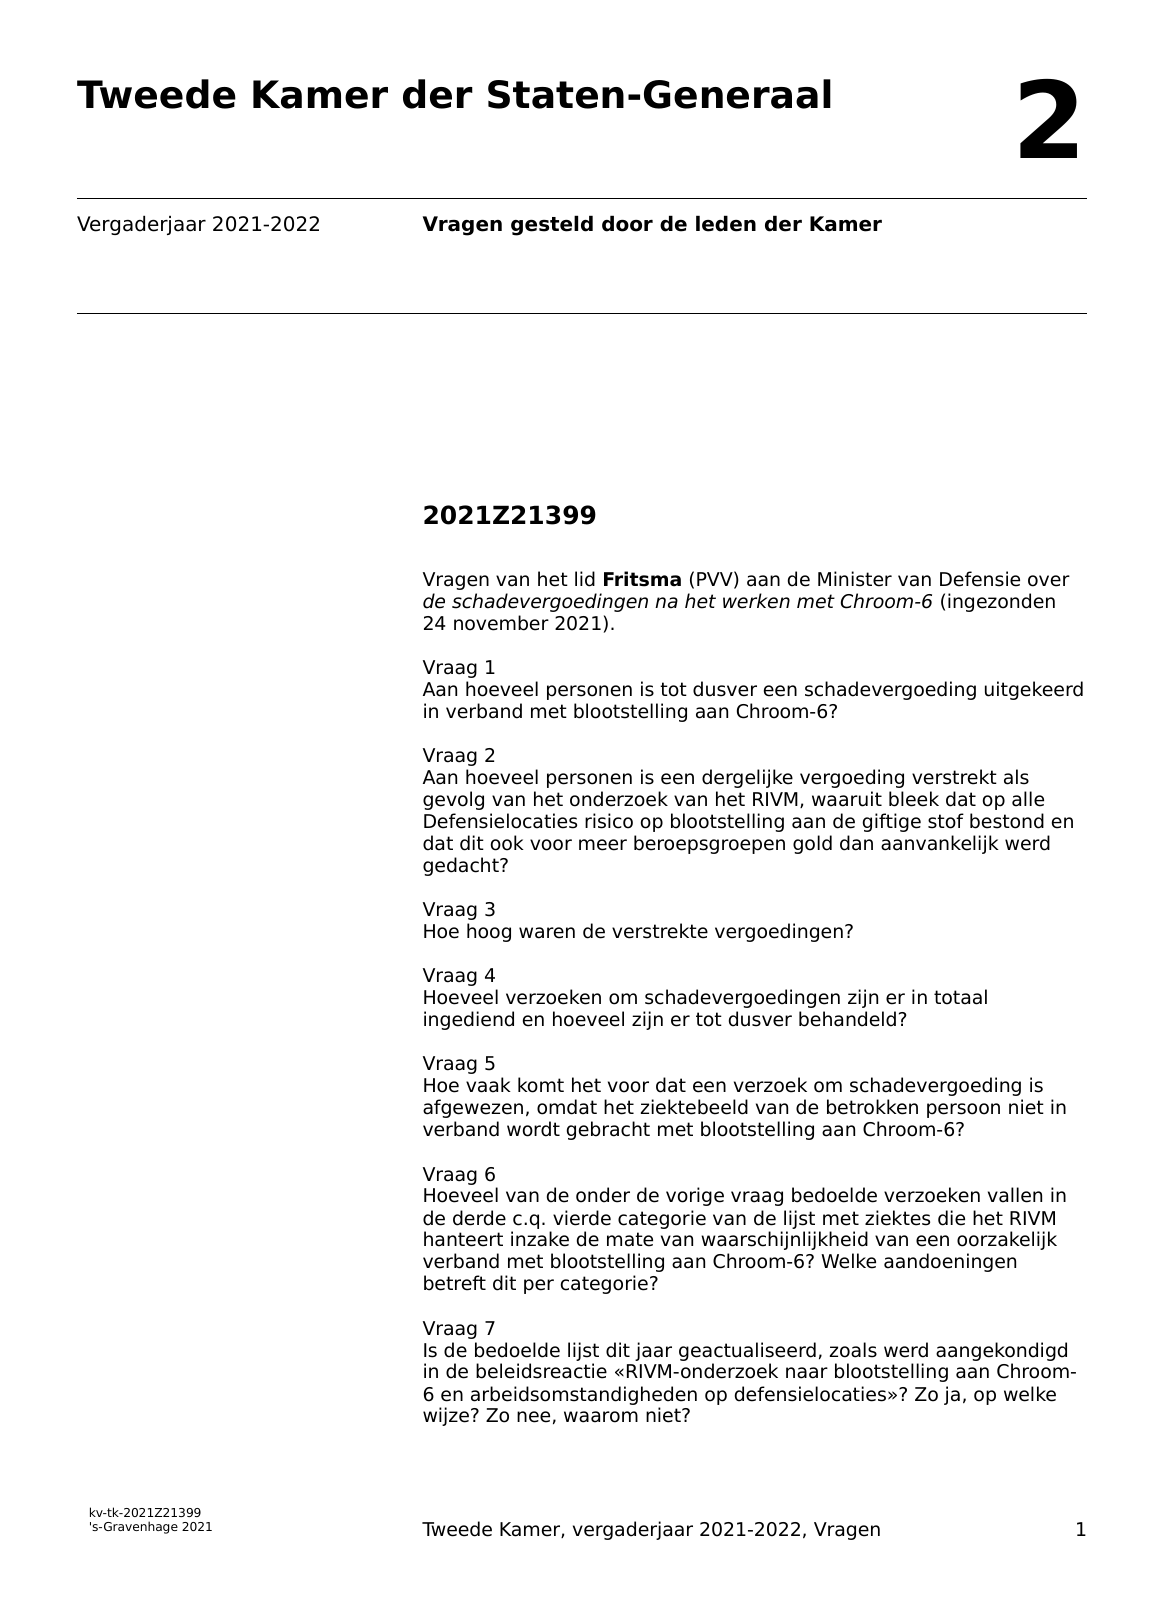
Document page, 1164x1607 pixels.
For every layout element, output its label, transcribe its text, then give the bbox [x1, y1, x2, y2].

text Vraag 4 [422, 965, 1087, 987]
text Is de bedoelde lijst dit jaar geactualiseerd, zoals werd aangekondigd in de beleidsreactie «RIVM-onderzoek naar blootstelling aan Chroom-6 en arbeidsomstandigheden op defensielocaties»? Zo ja, op welke wijze? Zo nee, waarom niet? [422, 1339, 1087, 1427]
text Aan hoeveel personen is een dergelijke vergoeding verstrekt als gevolg van het onderzoek van het RIVM, waaruit bleek dat op alle Defensielocaties risico op blootstelling aan de giftige stof bestond en dat dit ook voor meer beroepsgroepen gold dan aanvankelijk werd gedacht? [422, 767, 1087, 877]
table_header 2 [886, 59, 1087, 198]
text Vragen van het lid Fritsma (PVV) aan de Minister van Defensie over de schadevergoedingen na het werken met Chroom-6 (ingezonden 24 november 2021). [422, 569, 1087, 635]
text Aan hoeveel personen is tot dusver een schadevergoeding uitgekeerd in verband met blootstelling aan Chroom-6? [422, 679, 1087, 723]
text Hoe hoog waren de verstrekte vergoedingen? [422, 921, 1087, 943]
text 's-Gravenhage 2021 [88, 1520, 323, 1534]
text Vraag 5 [422, 1053, 1087, 1075]
table_header Tweede Kamer der Staten-Generaal [77, 59, 886, 198]
text kv-tk-2021Z21399 [88, 1506, 323, 1520]
table_cell Vergaderjaar 2021-2022 [77, 199, 422, 313]
text Vraag 7 [422, 1317, 1087, 1339]
text Vraag 3 [422, 899, 1087, 921]
text Hoeveel van de onder de vorige vraag bedoelde verzoeken vallen in de derde c.q. vierde categorie van de lijst met ziektes die het RIVM hanteert inzake de mate van waarschijnlijkheid van een oorzakelijk verband met blootstelling aan Chroom-6? Welke aandoeningen betreft dit per categorie? [422, 1185, 1087, 1295]
text Hoe vaak komt het voor dat een verzoek om schadevergoeding is afgewezen, omdat het ziektebeeld van de betrokken persoon niet in verband wordt gebracht met blootstelling aan Chroom-6? [422, 1075, 1087, 1141]
text Vraag 6 [422, 1163, 1087, 1185]
text 2021Z21399 [422, 501, 1087, 531]
text Hoeveel verzoeken om schadevergoedingen zijn er in totaal ingediend en hoeveel zijn er tot dusver behandeld? [422, 987, 1087, 1031]
text Vraag 1 [422, 657, 1087, 679]
text Vraag 2 [422, 745, 1087, 767]
table_cell Vragen gesteld door de leden der Kamer [422, 199, 1087, 313]
